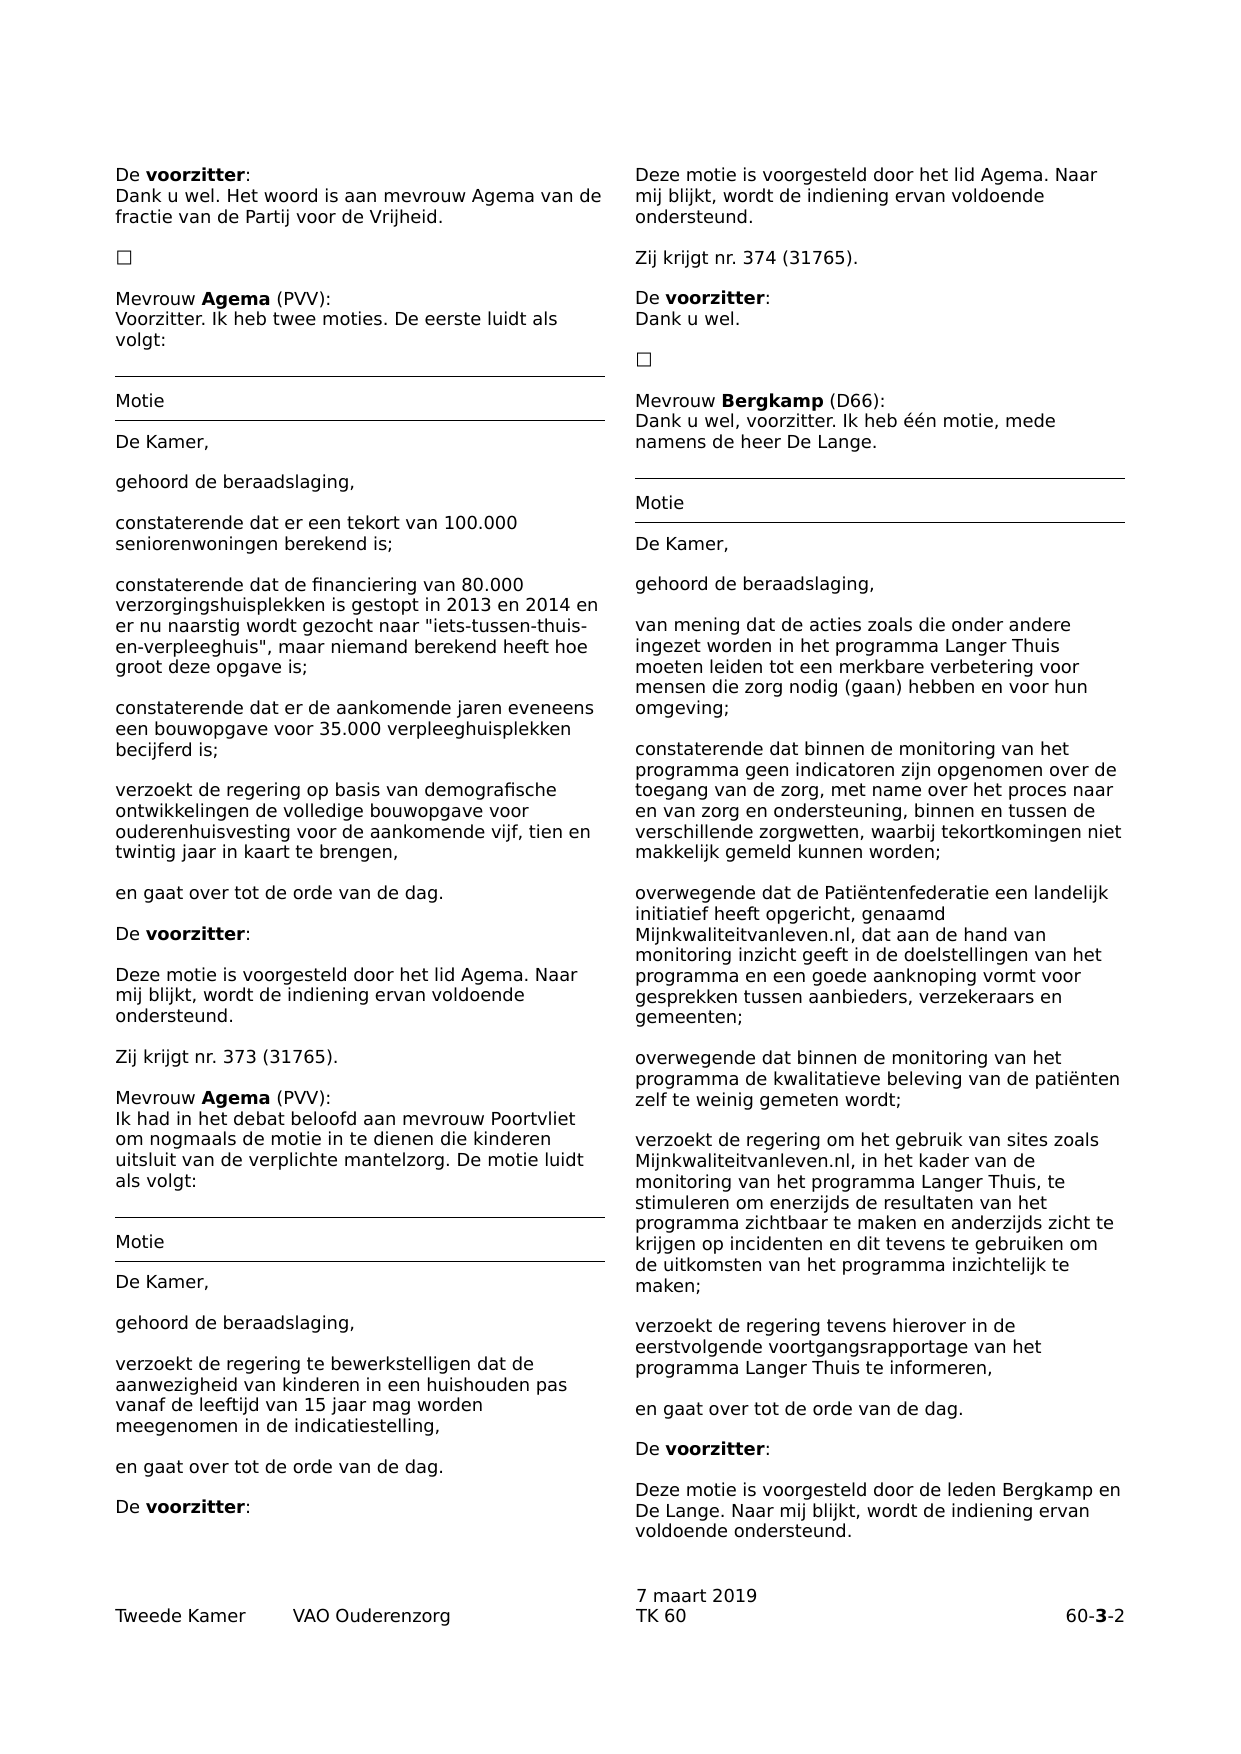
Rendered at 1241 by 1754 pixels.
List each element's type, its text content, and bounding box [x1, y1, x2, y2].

text De voorzitter: [115, 924, 605, 944]
text verzoekt de regering op basis van demografische ontwikkelingen de volledige bouwopgave voor ouderenhuisvesting voor de aankomende vijf, tien en twintig jaar in kaart te brengen, [115, 780, 605, 863]
text De Kamer, [115, 431, 605, 452]
text verzoekt de regering te bewerkstelligen dat de aanwezigheid van kinderen in een huishouden pas vanaf de leeftijd van 15 jaar mag worden meegenomen in de indicatiestelling, [115, 1354, 605, 1437]
text Zij krijgt nr. 374 (31765). [635, 247, 1125, 268]
text Mevrouw Agema (PVV): [115, 1087, 605, 1108]
text en gaat over tot de orde van de dag. [115, 883, 605, 904]
text De Kamer, [635, 533, 1125, 554]
text Zij krijgt nr. 373 (31765). [115, 1047, 605, 1067]
text Voorzitter. Ik heb twee moties. De eerste luidt als volgt: [115, 309, 605, 351]
text ⬜ [115, 248, 605, 268]
text gehoord de beraadslaging, [115, 472, 605, 493]
text verzoekt de regering tevens hierover in de eerstvolgende voortgangsrapportage van het programma Langer Thuis te informeren, [635, 1316, 1125, 1378]
text Dank u wel. Het woord is aan mevrouw Agema van de fractie van de Partij voor de Vrijheid. [115, 186, 605, 228]
text De voorzitter: [115, 165, 605, 186]
text van mening dat de acties zoals die onder andere ingezet worden in het programma Langer Thuis moeten leiden tot een merkbare verbetering voor mensen die zorg nodig (gaan) hebben en voor hun omgeving; [635, 615, 1125, 719]
text De voorzitter: [635, 288, 1125, 309]
text gehoord de beraadslaging, [635, 574, 1125, 595]
text Deze motie is voorgesteld door de leden Bergkamp en De Lange. Naar mij blijkt, wordt de indiening ervan voldoende ondersteund. [635, 1480, 1125, 1542]
text overwegende dat binnen de monitoring van het programma de kwalitatieve beleving van de patiënten zelf te weinig gemeten wordt; [635, 1048, 1125, 1110]
text De voorzitter: [115, 1497, 605, 1518]
text overwegende dat de Patiëntenfederatie een landelijk initiatief heeft opgericht, genaamd Mijnkwaliteitvanleven.nl, dat aan de hand van monitoring inzicht geeft in de doelstellingen van het programma en een goede aanknoping vormt voor gesprekken tussen aanbieders, verzekeraars en gemeenten; [635, 883, 1125, 1028]
text Dank u wel. [635, 309, 1125, 330]
text Ik had in het debat beloofd aan mevrouw Poortvliet om nogmaals de motie in te dienen die kinderen uitsluit van de verplichte mantelzorg. De motie luidt als volgt: [115, 1108, 605, 1192]
text constaterende dat er de aankomende jaren eveneens een bouwopgave voor 35.000 verpleeghuisplekken becijferd is; [115, 698, 605, 760]
text Mevrouw Bergkamp (D66): [635, 391, 1125, 411]
text Deze motie is voorgesteld door het lid Agema. Naar mij blijkt, wordt de indiening ervan voldoende ondersteund. [635, 165, 1125, 227]
text en gaat over tot de orde van de dag. [115, 1457, 605, 1477]
text De voorzitter: [635, 1439, 1125, 1460]
text Mevrouw Agema (PVV): [115, 288, 605, 309]
text Motie [115, 1231, 605, 1252]
text ⬜ [635, 350, 1125, 371]
text en gaat over tot de orde van de dag. [635, 1398, 1125, 1419]
text Motie [635, 493, 1125, 513]
text Motie [115, 391, 605, 411]
text De Kamer, [115, 1272, 605, 1293]
text Dank u wel, voorzitter. Ik heb één motie, mede namens de heer De Lange. [635, 411, 1125, 453]
text constaterende dat binnen de monitoring van het programma geen indicatoren zijn opgenomen over de toegang van de zorg, met name over het proces naar en van zorg en ondersteuning, binnen en tussen de verschillende zorgwetten, waarbij tekortkomingen niet makkelijk gemeld kunnen worden; [635, 739, 1125, 863]
text gehoord de beraadslaging, [115, 1313, 605, 1334]
text constaterende dat er een tekort van 100.000 seniorenwoningen berekend is; [115, 513, 605, 554]
text constaterende dat de financiering van 80.000 verzorgingshuisplekken is gestopt in 2013 en 2014 en er nu naarstig wordt gezocht naar "iets-tussen-thuis-en-verpleeghuis", maar niemand berekend heeft hoe groot deze opgave is; [115, 574, 605, 678]
text verzoekt de regering om het gebruik van sites zoals Mijnkwaliteitvanleven.nl, in het kader van de monitoring van het programma Langer Thuis, te stimuleren om enerzijds de resultaten van het programma zichtbaar te maken en anderzijds zicht te krijgen op incidenten en dit tevens te gebruiken om de uitkomsten van het programma inzichtelijk te maken; [635, 1130, 1125, 1296]
text Deze motie is voorgesteld door het lid Agema. Naar mij blijkt, wordt de indiening ervan voldoende ondersteund. [115, 964, 605, 1027]
